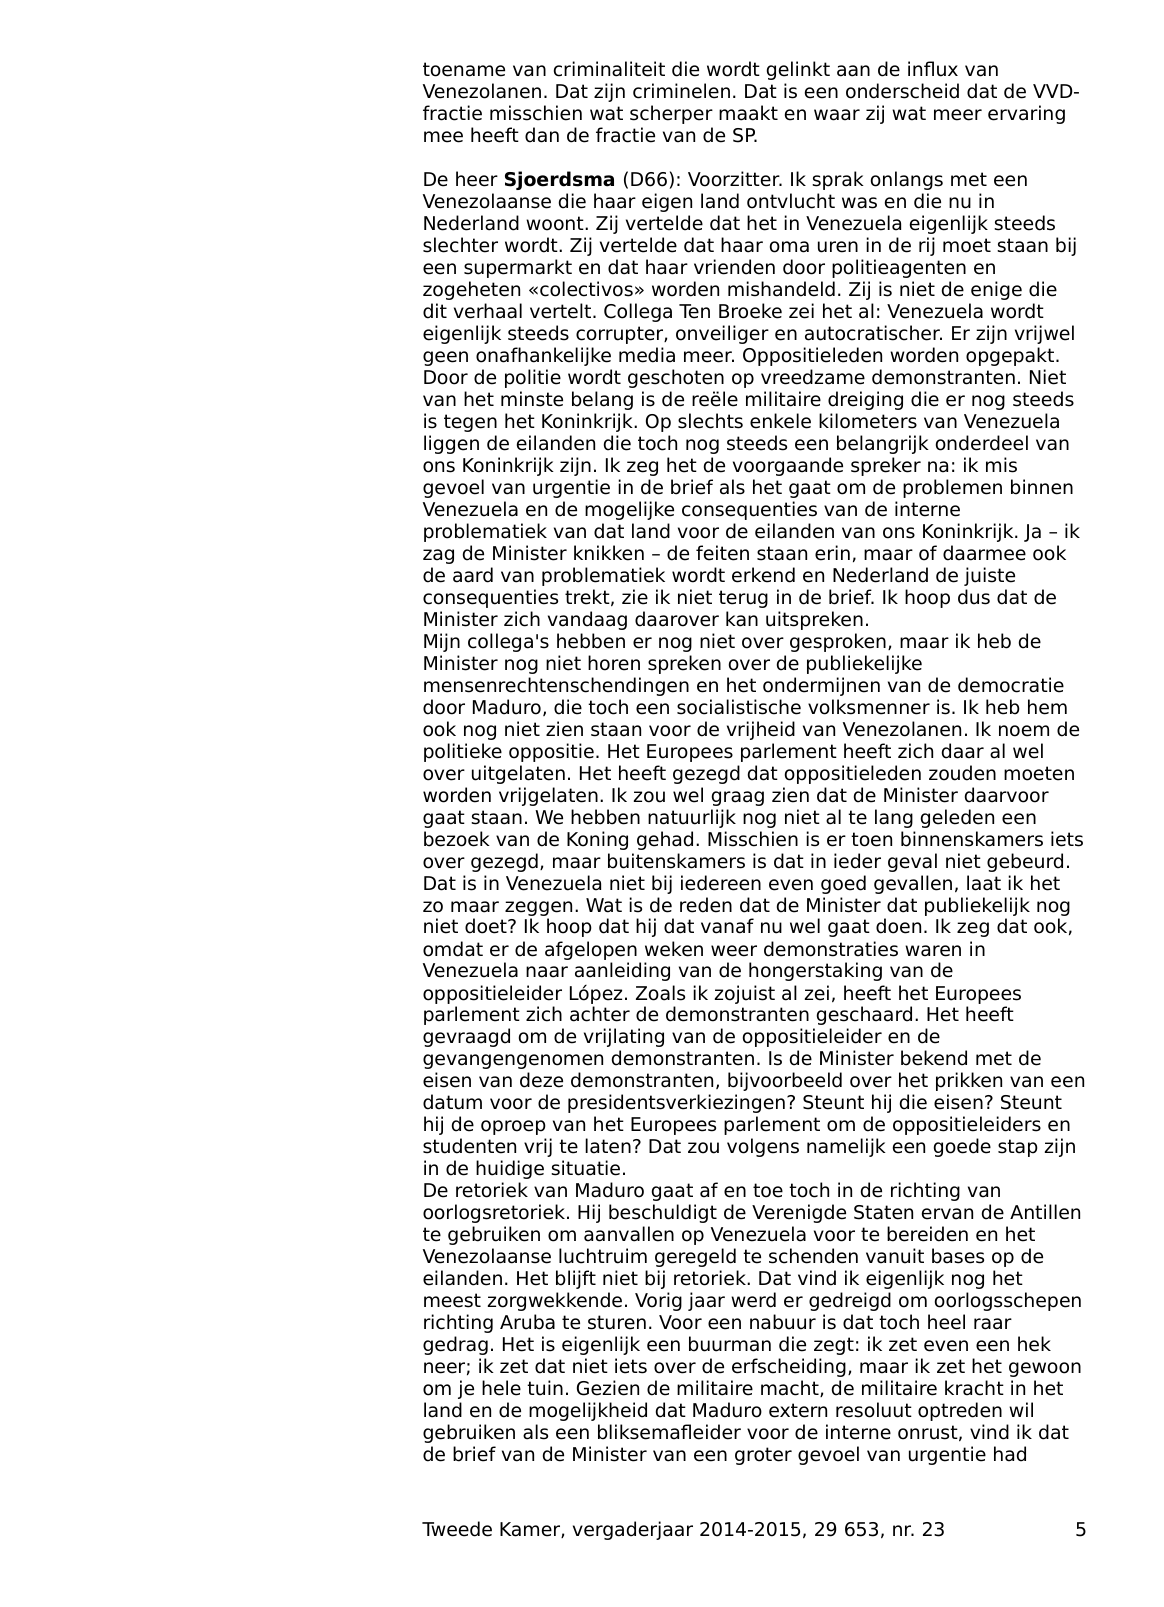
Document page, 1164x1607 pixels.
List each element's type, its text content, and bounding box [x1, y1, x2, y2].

text Mijn collega's hebben er nog niet over gesproken, maar ik heb de Minister nog niet horen spreken over de publiekelijke mensenrechtenschendingen en het ondermijnen van de democratie door Maduro, die toch een socialistische volksmenner is. Ik heb hem ook nog niet zien staan voor de vrijheid van Venezolanen. Ik noem de politieke oppositie. Het Europees parlement heeft zich daar al wel over uitgelaten. Het heeft gezegd dat oppositieleden zouden moeten worden vrijgelaten. Ik zou wel graag zien dat de Minister daarvoor gaat staan. We hebben natuurlijk nog niet al te lang geleden een bezoek van de Koning gehad. Misschien is er toen binnenskamers iets over gezegd, maar buitenskamers is dat in ieder geval niet gebeurd. Dat is in Venezuela niet bij iedereen even goed gevallen, laat ik het zo maar zeggen. Wat is de reden dat de Minister dat publiekelijk nog niet doet? Ik hoop dat hij dat vanaf nu wel gaat doen. Ik zeg dat ook, omdat er de afgelopen weken weer demonstraties waren in Venezuela naar aanleiding van de hongerstaking van de oppositieleider López. Zoals ik zojuist al zei, heeft het Europees parlement zich achter de demonstranten geschaard. Het heeft gevraagd om de vrijlating van de oppositieleider en de gevangengenomen demonstranten. Is de Minister bekend met de eisen van deze demonstranten, bijvoorbeeld over het prikken van een datum voor de presidentsverkiezingen? Steunt hij die eisen? Steunt hij de oproep van het Europees parlement om de oppositieleiders en studenten vrij te laten? Dat zou volgens namelijk een goede stap zijn in de huidige situatie. [422, 631, 1087, 1180]
text toename van criminaliteit die wordt gelinkt aan de influx van Venezolanen. Dat zijn criminelen. Dat is een onderscheid dat de VVD-fractie misschien wat scherper maakt en waar zij wat meer ervaring mee heeft dan de fractie van de SP. [422, 59, 1087, 147]
text De retoriek van Maduro gaat af en toe toch in de richting van oorlogsretoriek. Hij beschuldigt de Verenigde Staten ervan de Antillen te gebruiken om aanvallen op Venezuela voor te bereiden en het Venezolaanse luchtruim geregeld te schenden vanuit bases op de eilanden. Het blijft niet bij retoriek. Dat vind ik eigenlijk nog het meest zorgwekkende. Vorig jaar werd er gedreigd om oorlogsschepen richting Aruba te sturen. Voor een nabuur is dat toch heel raar gedrag. Het is eigenlijk een buurman die zegt: ik zet even een hek neer; ik zet dat niet iets over de erfscheiding, maar ik zet het gewoon om je hele tuin. Gezien de militaire macht, de militaire kracht in het land en de mogelijkheid dat Maduro extern resoluut optreden wil gebruiken als een bliksemafleider voor de interne onrust, vind ik dat de brief van de Minister van een groter gevoel van urgentie had [422, 1180, 1087, 1466]
text De heer Sjoerdsma (D66): Voorzitter. Ik sprak onlangs met een Venezolaanse die haar eigen land ontvlucht was en die nu in Nederland woont. Zij vertelde dat het in Venezuela eigenlijk steeds slechter wordt. Zij vertelde dat haar oma uren in de rij moet staan bij een supermarkt en dat haar vrienden door politieagenten en zogeheten «colectivos» worden mishandeld. Zij is niet de enige die dit verhaal vertelt. Collega Ten Broeke zei het al: Venezuela wordt eigenlijk steeds corrupter, onveiliger en autocratischer. Er zijn vrijwel geen onafhankelijke media meer. Oppositieleden worden opgepakt. Door de politie wordt geschoten op vreedzame demonstranten. Niet van het minste belang is de reële militaire dreiging die er nog steeds is tegen het Koninkrijk. Op slechts enkele kilometers van Venezuela liggen de eilanden die toch nog steeds een belangrijk onderdeel van ons Koninkrijk zijn. Ik zeg het de voorgaande spreker na: ik mis gevoel van urgentie in de brief als het gaat om de problemen binnen Venezuela en de mogelijke consequenties van de interne problematiek van dat land voor de eilanden van ons Koninkrijk. Ja – ik zag de Minister knikken – de feiten staan erin, maar of daarmee ook de aard van problematiek wordt erkend en Nederland de juiste consequenties trekt, zie ik niet terug in de brief. Ik hoop dus dat de Minister zich vandaag daarover kan uitspreken. [422, 169, 1087, 631]
